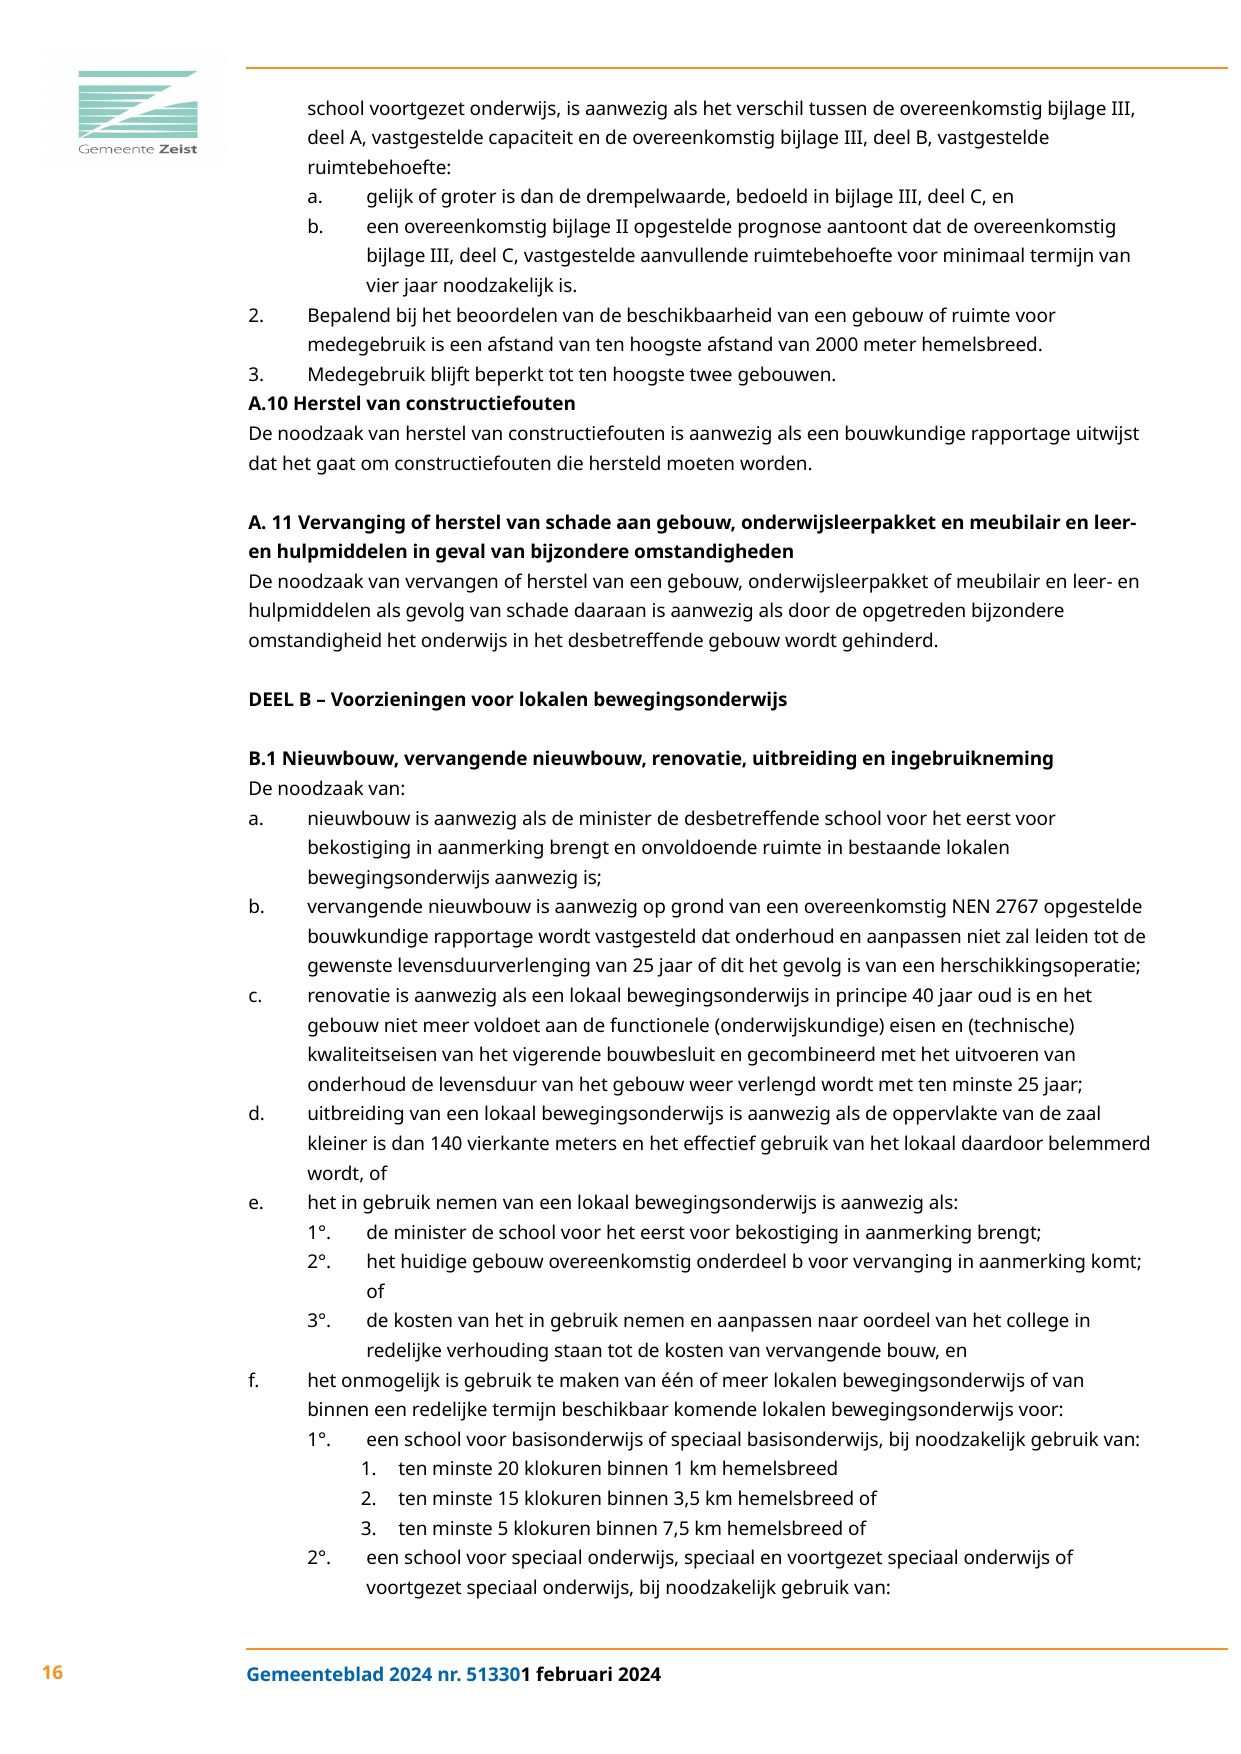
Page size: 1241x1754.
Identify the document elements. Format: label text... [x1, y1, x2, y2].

text A.10 Herstel van constructiefouten [248, 391, 1152, 416]
list Bepalend bij het beoordelen van de beschikbaarheid van een gebouw of ruimte voor medegebruik is een afstand van ten hoogste afstand van 2000 meter hemelsbreed. [248, 302, 1152, 357]
list de minister de school voor het eerst voor bekostiging in aanmerking brengt; [307, 1219, 1152, 1245]
picture [41, 47, 231, 172]
list nieuwbouw is aanwezig als de minister de desbetreffende school voor het eerst voor bekostiging in aanmerking brengt en onvoldoende ruimte in bestaande lokalen bewegingsonderwijs aanwezig is; [248, 805, 1152, 890]
list het huidige gebouw overeenkomstig onderdeel b voor vervanging in aanmerking komt; of [307, 1248, 1152, 1304]
list de kosten van het in gebruik nemen en aanpassen naar oordeel van het college in redelijke verhouding staan tot de kosten van vervangende bouw, en [307, 1308, 1152, 1363]
text De noodzaak van: [248, 775, 1152, 801]
list ten minste 20 klokuren binnen 1 km hemelsbreed [361, 1456, 1152, 1481]
list het in gebruik nemen van een lokaal bewegingsonderwijs is aanwezig als: [248, 1189, 1152, 1215]
list gelijk of groter is dan de drempelwaarde, bedoeld in bijlage III, deel C, en [307, 183, 1152, 209]
text De noodzaak van herstel van constructiefouten is aanwezig als een bouwkundige rapportage uitwijst dat het gaat om constructiefouten die hersteld moeten worden. [248, 420, 1152, 476]
list een school voor speciaal onderwijs, speciaal en voortgezet speciaal onderwijs of voortgezet speciaal onderwijs, bij noodzakelijk gebruik van: [307, 1544, 1152, 1600]
list Medegebruik blijft beperkt tot ten hoogste twee gebouwen. [248, 361, 1152, 387]
list vervangende nieuwbouw is aanwezig op grond van een overeenkomstig NEN 2767 opgestelde bouwkundige rapportage wordt vastgesteld dat onderhoud en aanpassen niet zal leiden tot de gewenste levensduurverlenging van 25 jaar of dit het gevolg is van een herschikkingsoperatie; [248, 893, 1152, 978]
list school voortgezet onderwijs, is aanwezig als het verschil tussen de overeenkomstig bijlage III, deel A, vastgestelde capaciteit en de overeenkomstig bijlage III, deel B, vastgestelde ruimtebehoefte: [248, 95, 1152, 180]
text B.1 Nieuwbouw, vervangende nieuwbouw, renovatie, uitbreiding en ingebruikneming [248, 746, 1152, 771]
text A. 11 Vervanging of herstel van schade aan gebouw, onderwijsleerpakket en meubilair en leer- en hulpmiddelen in geval van bijzondere omstandigheden [248, 509, 1152, 564]
list een overeenkomstig bijlage II opgestelde prognose aantoont dat de overeenkomstig bijlage III, deel C, vastgestelde aanvullende ruimtebehoefte voor minimaal termijn van vier jaar noodzakelijk is. [307, 213, 1152, 298]
list het onmogelijk is gebruik te maken van één of meer lokalen bewegingsonderwijs of van binnen een redelijke termijn beschikbaar komende lokalen bewegingsonderwijs voor: [248, 1367, 1152, 1422]
list ten minste 5 klokuren binnen 7,5 km hemelsbreed of [361, 1515, 1152, 1541]
text DEEL B – Voorzieningen voor lokalen bewegingsonderwijs [248, 686, 1152, 712]
list een school voor basisonderwijs of speciaal basisonderwijs, bij noodzakelijk gebruik van: [307, 1426, 1152, 1452]
list uitbreiding van een lokaal bewegingsonderwijs is aanwezig als de oppervlakte van de zaal kleiner is dan 140 vierkante meters en het effectief gebruik van het lokaal daardoor belemmerd wordt, of [248, 1101, 1152, 1186]
text De noodzaak van vervangen of herstel van een gebouw, onderwijsleerpakket of meubilair en leer- en hulpmiddelen als gevolg van schade daaraan is aanwezig als door de opgetreden bijzondere omstandigheid het onderwijs in het desbetreffende gebouw wordt gehinderd. [248, 568, 1152, 653]
list renovatie is aanwezig als een lokaal bewegingsonderwijs in principe 40 jaar oud is en het gebouw niet meer voldoet aan de functionele (onderwijskundige) eisen en (technische) kwaliteitseisen van het vigerende bouwbesluit en gecombineerd met het uitvoeren van onderhoud de levensduur van het gebouw weer verlengd wordt met ten minste 25 jaar; [248, 982, 1152, 1097]
list ten minste 15 klokuren binnen 3,5 km hemelsbreed of [361, 1485, 1152, 1511]
